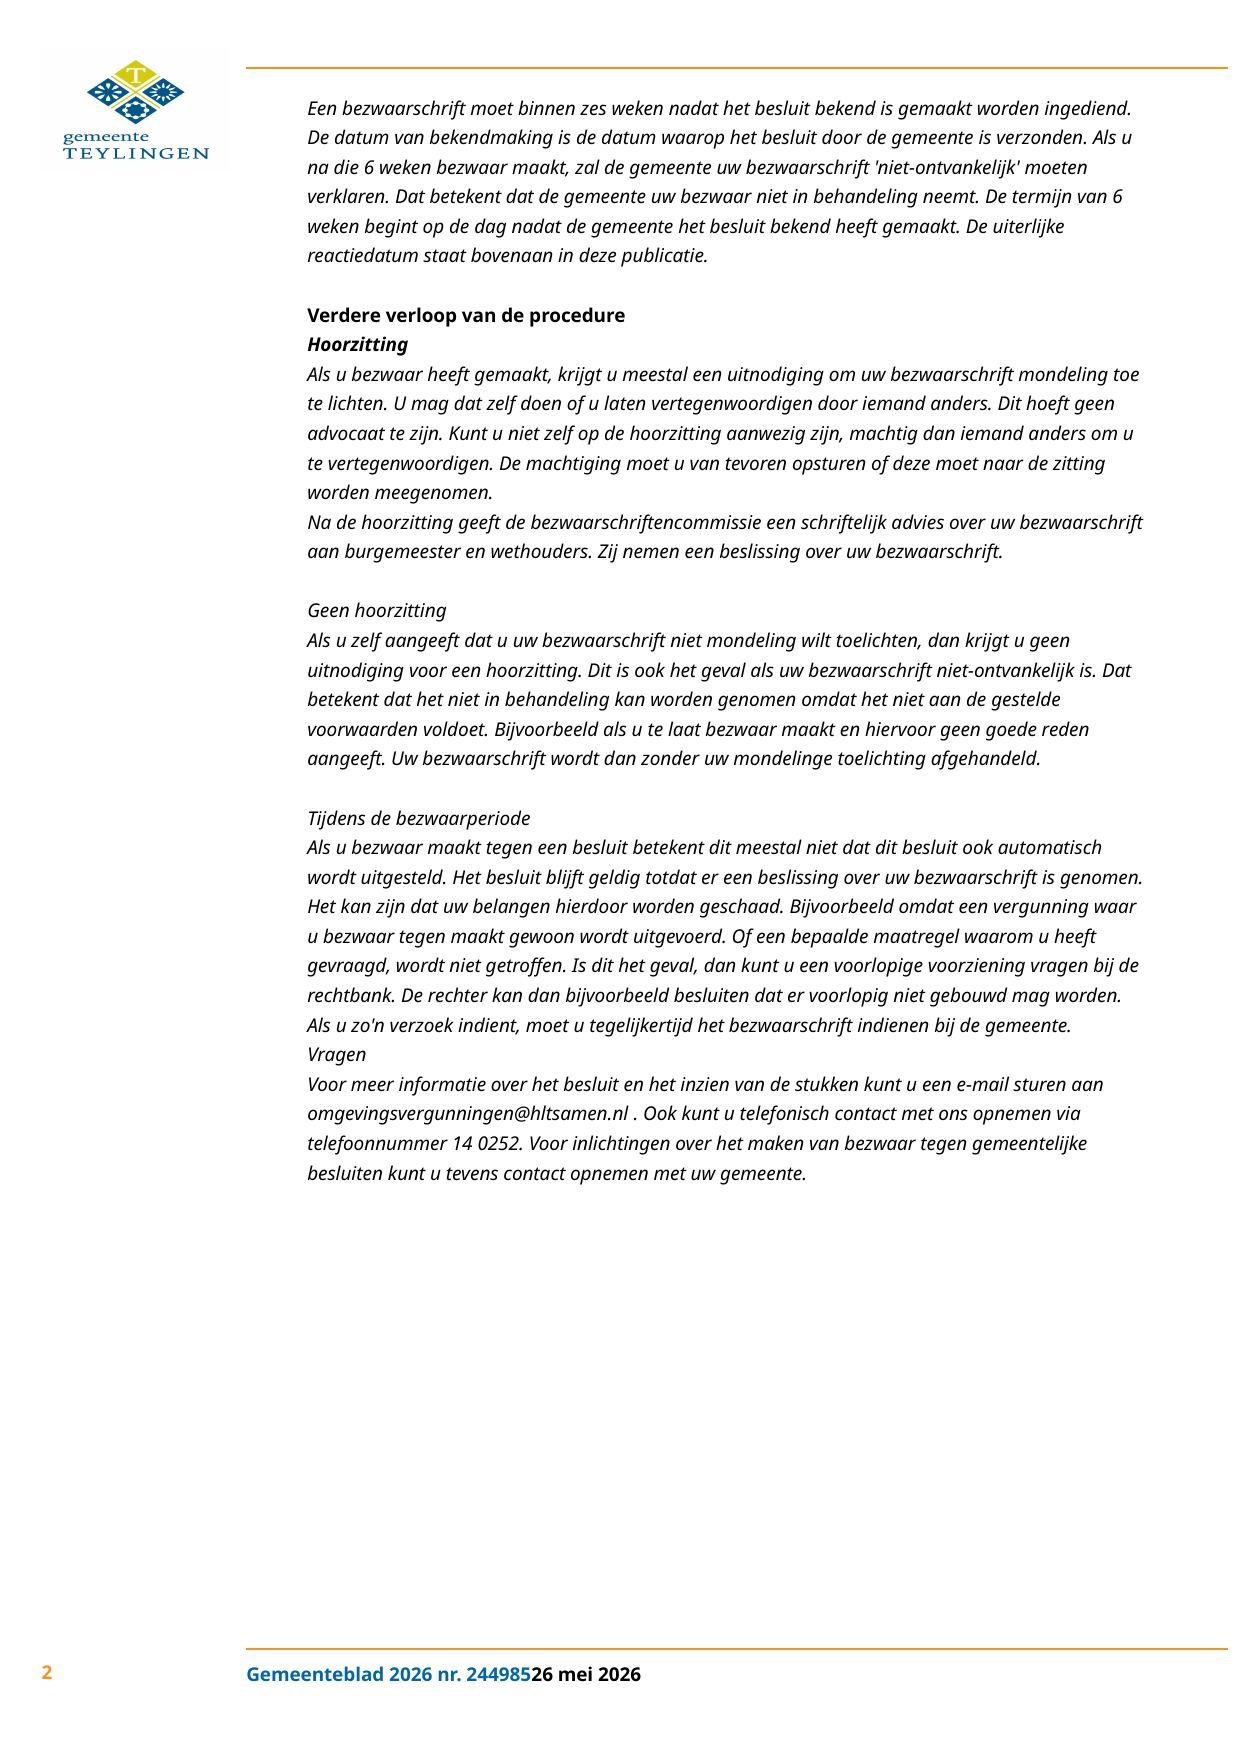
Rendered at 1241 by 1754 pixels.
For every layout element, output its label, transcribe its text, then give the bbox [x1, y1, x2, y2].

list Verdere verloop van de procedure [248, 302, 1152, 328]
list Voor meer informatie over het besluit en het inzien van de stukken kunt u een e-mail sturen aan omgevingsvergunningen@hltsamen.nl . Ook kunt u telefonisch contact met ons opnemen via telefoonnummer 14 0252. Voor inlichtingen over het maken van bezwaar tegen gemeentelijke besluiten kunt u tevens contact opnemen met uw gemeente. [248, 1071, 1152, 1186]
list Hoorzitting [248, 331, 1152, 357]
list Als u bezwaar heeft gemaakt, krijgt u meestal een uitnodiging om uw bezwaarschrift mondeling toe te lichten. U mag dat zelf doen of u laten vertegenwoordigen door iemand anders. Dit hoeft geen advocaat te zijn. Kunt u niet zelf op de hoorzitting aanwezig zijn, machtig dan iemand anders om u te vertegenwoordigen. De machtiging moet u van tevoren opsturen of deze moet naar de zitting worden meegenomen. [248, 361, 1152, 505]
list Een bezwaarschrift moet binnen zes weken nadat het besluit bekend is gemaakt worden ingediend. De datum van bekendmaking is de datum waarop het besluit door de gemeente is verzonden. Als u na die 6 weken bezwaar maakt, zal de gemeente uw bezwaarschrift 'niet-ontvankelijk' moeten verklaren. Dat betekent dat de gemeente uw bezwaar niet in behandeling neemt. De termijn van 6 weken begint op de dag nadat de gemeente het besluit bekend heeft gemaakt. De uiterlijke reactiedatum staat bovenaan in deze publicatie. [248, 95, 1152, 268]
list Geen hoorzitting [248, 598, 1152, 623]
list Als u zelf aangeeft dat u uw bezwaarschrift niet mondeling wilt toelichten, dan krijgt u geen uitnodiging voor een hoorzitting. Dit is ook het geval als uw bezwaarschrift niet-ontvankelijk is. Dat betekent dat het niet in behandeling kan worden genomen omdat het niet aan de gestelde voorwaarden voldoet. Bijvoorbeeld als u te laat bezwaar maakt en hiervoor geen goede reden aangeeft. Uw bezwaarschrift wordt dan zonder uw mondelinge toelichting afgehandeld. [248, 627, 1152, 771]
list Als u bezwaar maakt tegen een besluit betekent dit meestal niet dat dit besluit ook automatisch wordt uitgesteld. Het besluit blijft geldig totdat er een beslissing over uw bezwaarschrift is genomen. Het kan zijn dat uw belangen hierdoor worden geschaad. Bijvoorbeeld omdat een vergunning waar u bezwaar tegen maakt gewoon wordt uitgevoerd. Of een bepaalde maatregel waarom u heeft gevraagd, wordt niet getroffen. Is dit het geval, dan kunt u een voorlopige voorziening vragen bij de rechtbank. De rechter kan dan bijvoorbeeld besluiten dat er voorlopig niet gebouwd mag worden. Als u zo'n verzoek indient, moet u tegelijkertijd het bezwaarschrift indienen bij de gemeente. [248, 834, 1152, 1038]
list Tijdens de bezwaarperiode [248, 805, 1152, 831]
list Vragen [248, 1041, 1152, 1067]
list Na de hoorzitting geeft de bezwaarschriftencommissie een schriftelijk advies over uw bezwaarschrift aan burgemeester en wethouders. Zij nemen een beslissing over uw bezwaarschrift. [248, 509, 1152, 564]
picture [41, 47, 231, 172]
